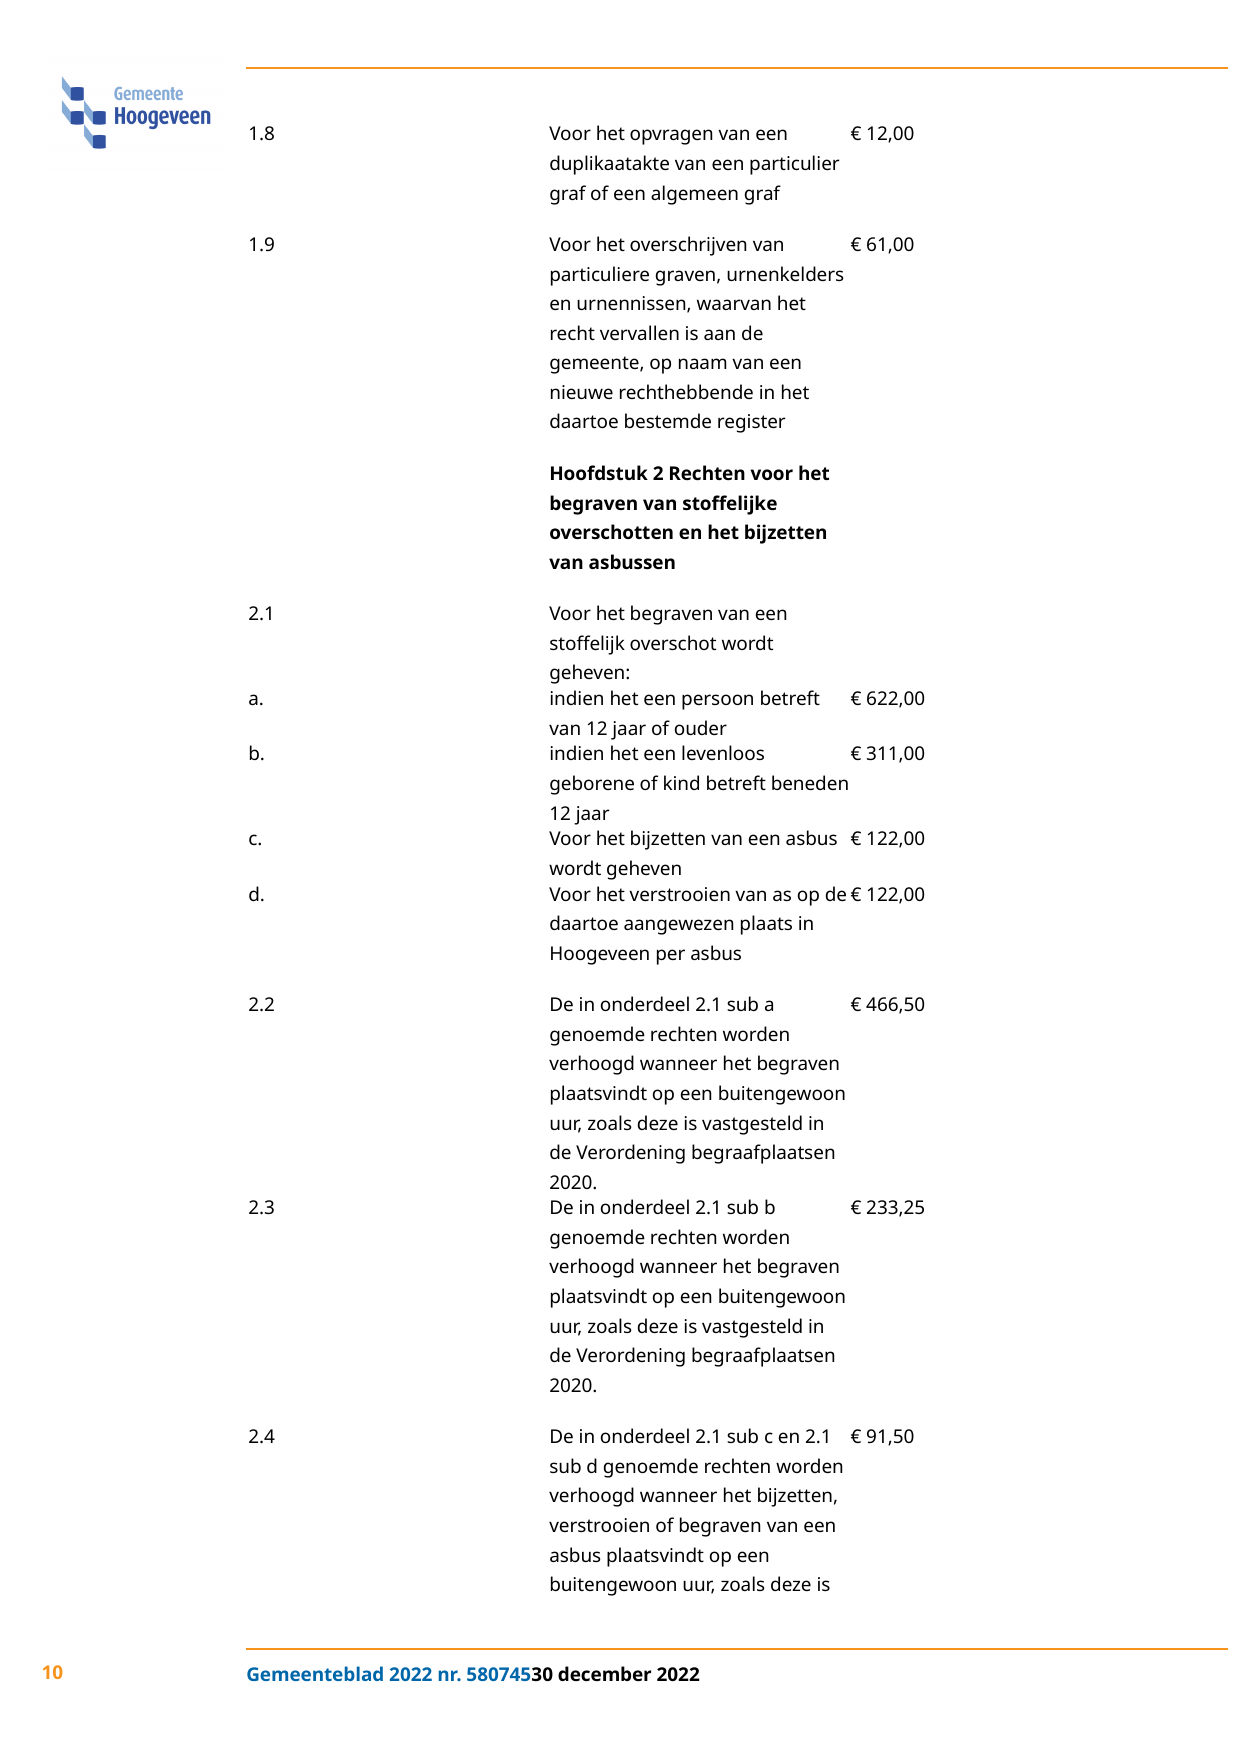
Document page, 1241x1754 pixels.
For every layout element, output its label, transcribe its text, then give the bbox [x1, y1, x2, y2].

table_cell [248, 434, 549, 460]
table_cell 2.2 [248, 991, 549, 1194]
table_cell De in onderdeel 2.1 sub b genoemde rechten worden verhoogd wanneer het begraven plaatsvindt op een buitengewoon uur, zoals deze is vastgesteld in de Verordening begraafplaatsen 2020. [549, 1195, 850, 1398]
table_cell indien het een persoon betreft van 12 jaar of ouder [549, 685, 850, 741]
table_cell 1.9 [248, 231, 549, 434]
table_cell [549, 95, 850, 121]
table_cell [549, 966, 850, 991]
table_cell a. [248, 685, 549, 741]
table_cell € 12,00 [850, 121, 1152, 205]
table_cell € 91,50 [850, 1424, 1152, 1597]
table_cell [850, 205, 1152, 231]
table_cell c. [248, 825, 549, 881]
table_cell 2.4 [248, 1424, 549, 1597]
table_cell Voor het begraven van een stoffelijk overschot wordt geheven: [549, 600, 850, 685]
table_cell [850, 1398, 1152, 1423]
table_cell indien het een levenloos geborene of kind betreft beneden 12 jaar [549, 741, 850, 825]
table_cell € 61,00 [850, 231, 1152, 434]
table_cell [549, 205, 850, 231]
table_cell [248, 460, 549, 574]
table_cell € 622,00 [850, 685, 1152, 741]
table_cell [549, 1398, 850, 1423]
table_cell Voor het opvragen van een duplikaatakte van een particulier graf of een algemeen graf [549, 121, 850, 205]
table_cell € 122,00 [850, 881, 1152, 966]
table_cell [248, 1398, 549, 1423]
table_cell [850, 434, 1152, 460]
table_cell 1.8 [248, 121, 549, 205]
table_cell [850, 95, 1152, 121]
table_cell [549, 434, 850, 460]
table_cell [850, 575, 1152, 600]
table_cell € 466,50 [850, 991, 1152, 1194]
table_cell Voor het verstrooien van as op de daartoe aangewezen plaats in Hoogeveen per asbus [549, 881, 850, 966]
table_cell 2.1 [248, 600, 549, 685]
table_cell [549, 575, 850, 600]
table_cell d. [248, 881, 549, 966]
table_cell [850, 460, 1152, 574]
table_cell b. [248, 741, 549, 825]
table_cell Hoofdstuk 2 Rechten voor het begraven van stoffelijke overschotten en het bijzetten van asbussen [549, 460, 850, 574]
table_cell [850, 600, 1152, 685]
table_cell Voor het bijzetten van een asbus wordt geheven [549, 825, 850, 881]
picture [41, 47, 231, 172]
table_cell [248, 95, 549, 121]
table_cell Voor het overschrijven van particuliere graven, urnenkelders en urnennissen, waarvan het recht vervallen is aan de gemeente, op naam van een nieuwe rechthebbende in het daartoe bestemde register [549, 231, 850, 434]
table_cell De in onderdeel 2.1 sub a genoemde rechten worden verhoogd wanneer het begraven plaatsvindt op een buitengewoon uur, zoals deze is vastgesteld in de Verordening begraafplaatsen 2020. [549, 991, 850, 1194]
table_cell [850, 966, 1152, 991]
table_cell [248, 205, 549, 231]
table_cell [248, 575, 549, 600]
table_cell 2.3 [248, 1195, 549, 1398]
table_cell De in onderdeel 2.1 sub c en 2.1 sub d genoemde rechten worden verhoogd wanneer het bijzetten, verstrooien of begraven van een asbus plaatsvindt op een buitengewoon uur, zoals deze is [549, 1424, 850, 1597]
table_cell € 233,25 [850, 1195, 1152, 1398]
table_cell € 311,00 [850, 741, 1152, 825]
table_cell € 122,00 [850, 825, 1152, 881]
table_cell [248, 966, 549, 991]
